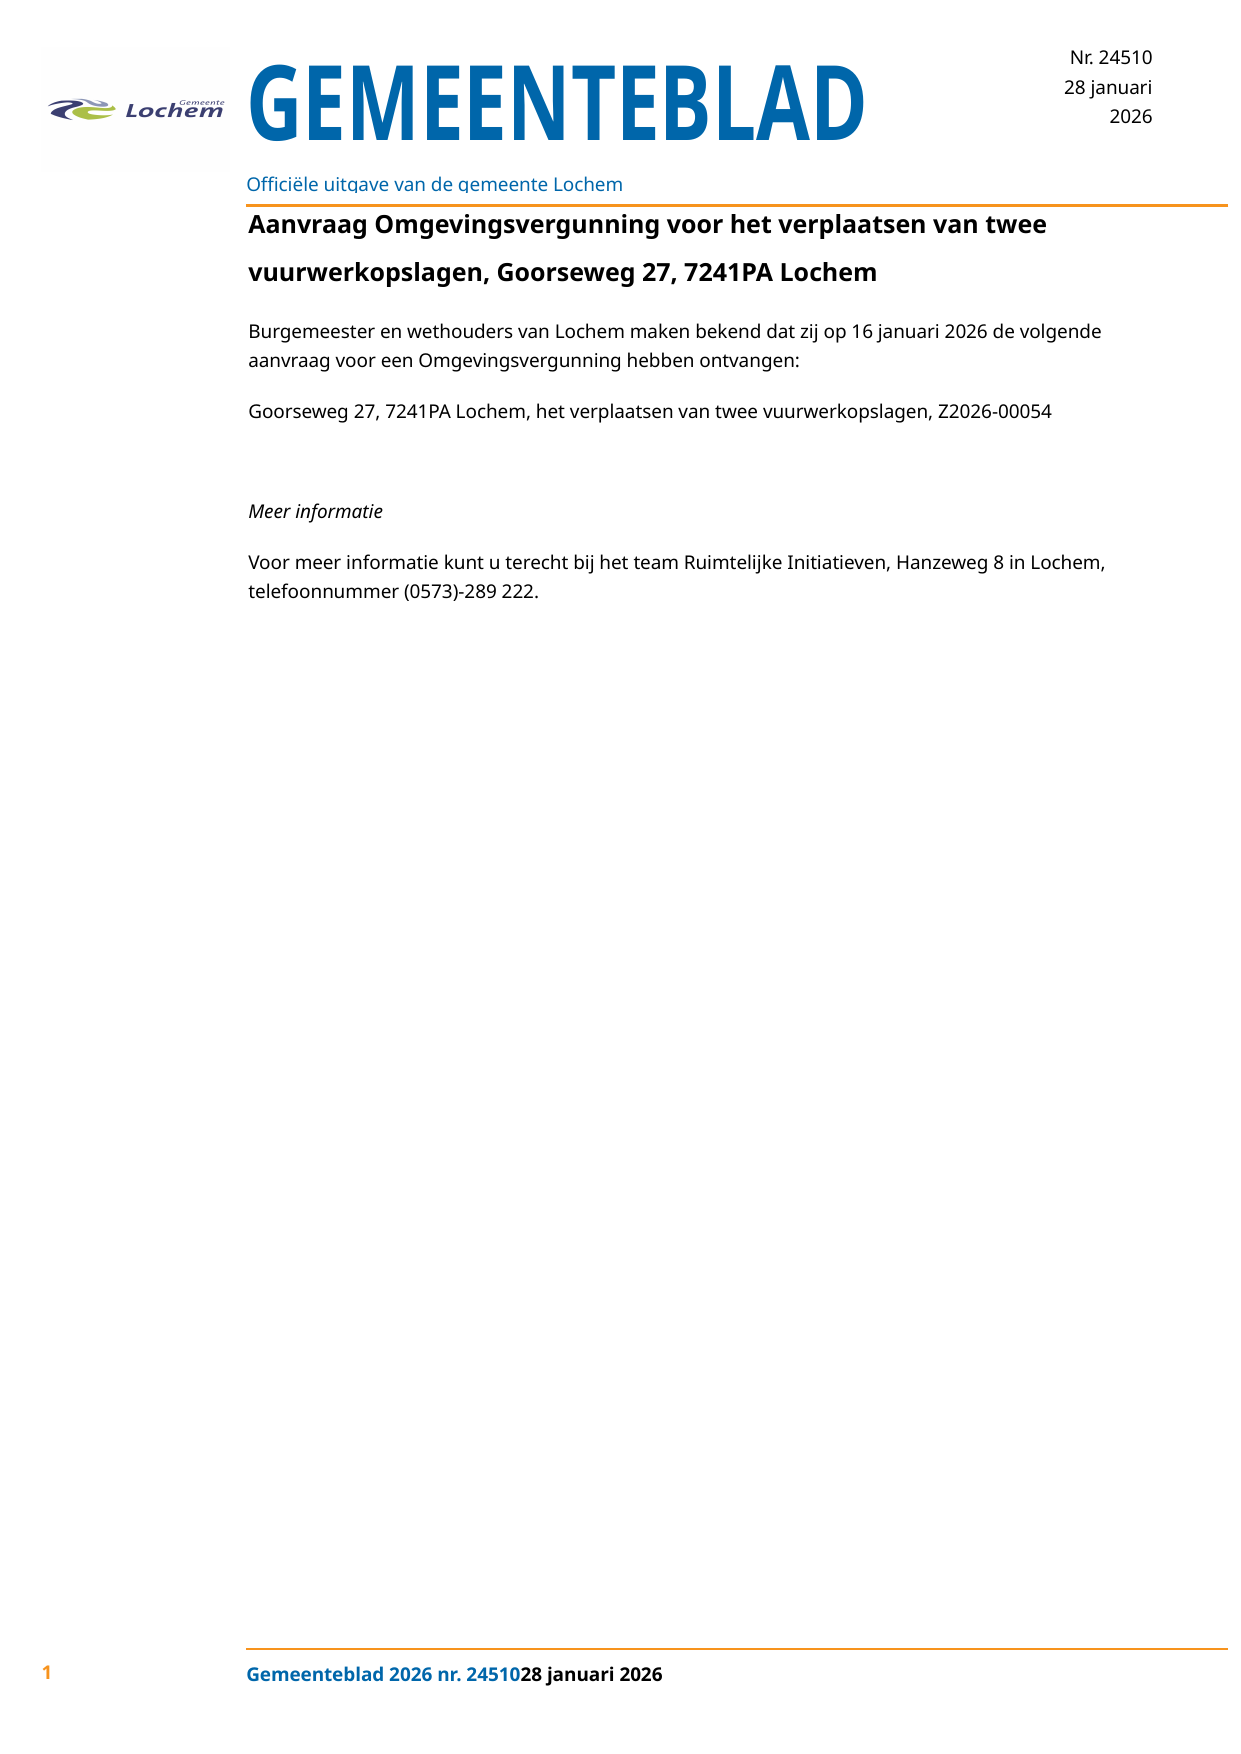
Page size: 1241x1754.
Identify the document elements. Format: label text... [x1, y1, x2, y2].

text Burgemeester en wethouders van Lochem maken bekend dat zij op 16 januari 2026 de volgende aanvraag voor een Omgevingsvergunning hebben ontvangen: [248, 318, 1152, 373]
text Aanvraag Omgevingsvergunning voor het verplaatsen van twee vuurwerkopslagen, Goorseweg 27, 7241PA Lochem [248, 207, 1152, 288]
text Meer informatie [248, 499, 1152, 524]
text Voor meer informatie kunt u terecht bij het team Ruimtelijke Initiatieven, Hanzeweg 8 in Lochem, telefoonnummer (0573)-289 222. [248, 549, 1152, 604]
picture [41, 47, 231, 172]
text Goorseweg 27, 7241PA Lochem, het verplaatsen van twee vuurwerkopslagen, Z2026-00054 [248, 398, 1152, 424]
